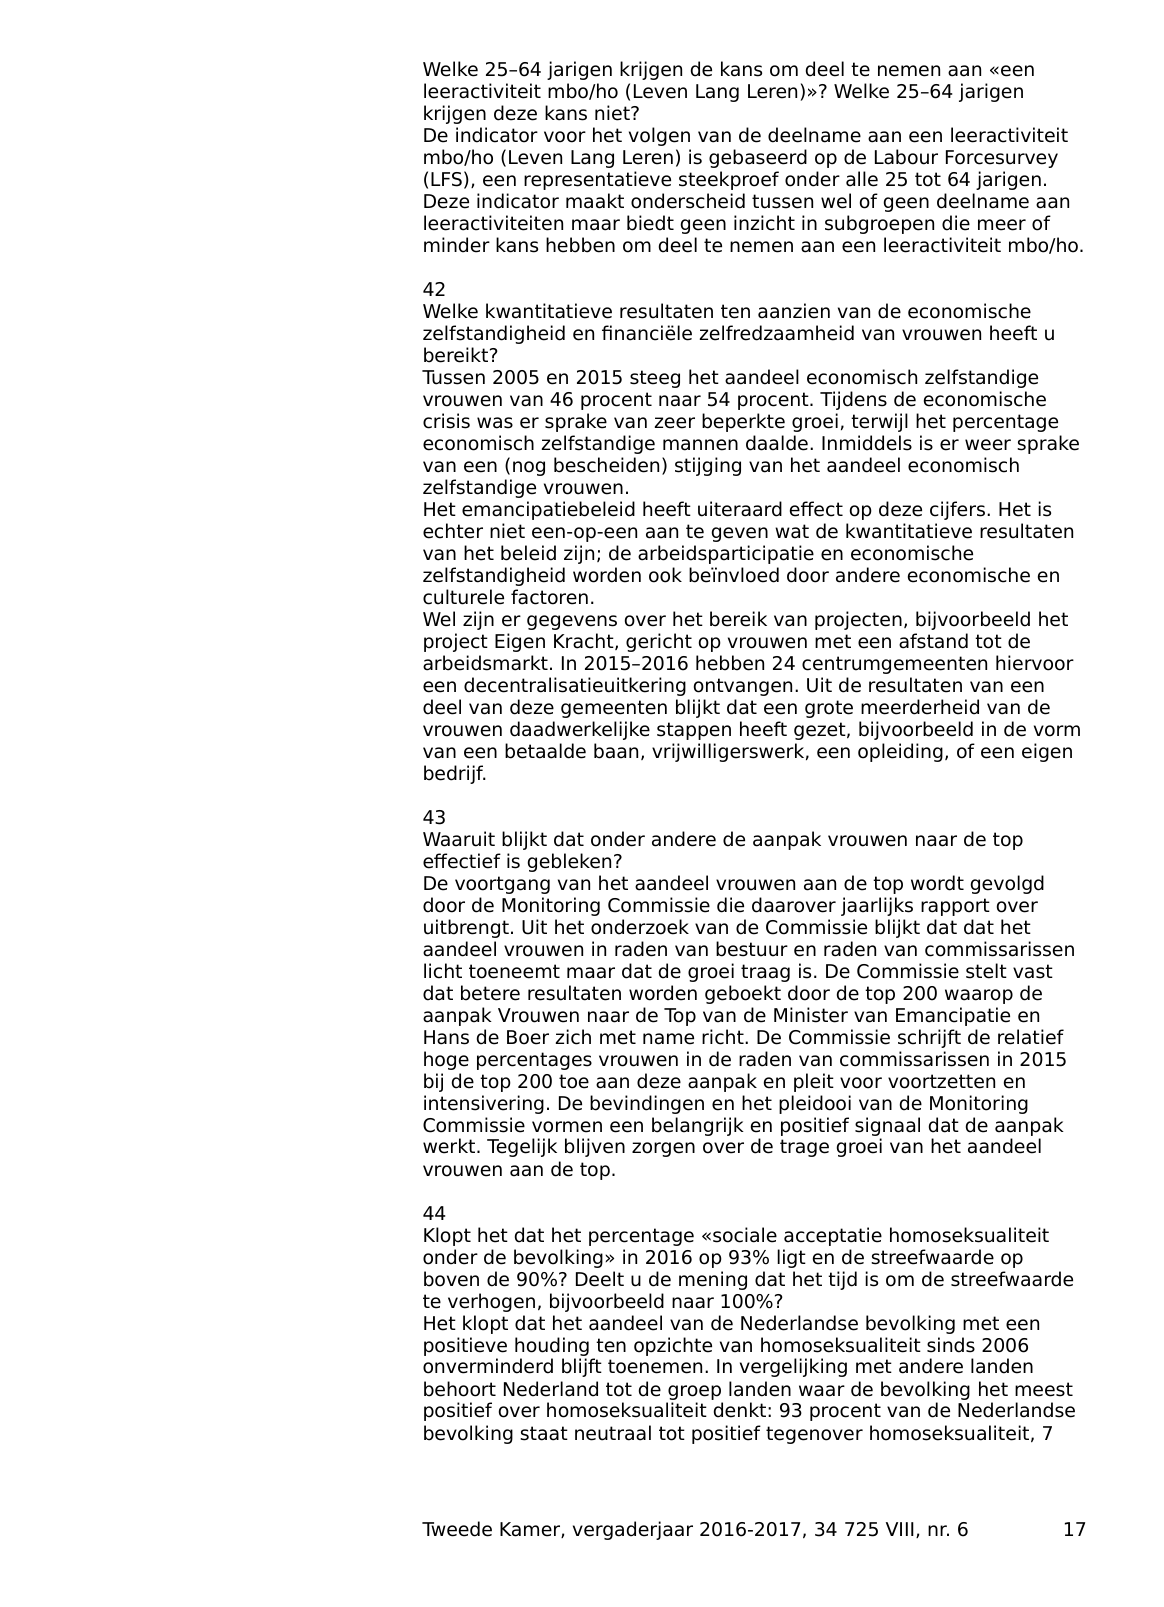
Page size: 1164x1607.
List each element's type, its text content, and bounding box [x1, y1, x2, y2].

text Het emancipatiebeleid heeft uiteraard effect op deze cijfers. Het is echter niet een-op-een aan te geven wat de kwantitatieve resultaten van het beleid zijn; de arbeidsparticipatie en economische zelfstandigheid worden ook beïnvloed door andere economische en culturele factoren. [422, 499, 1087, 609]
text De indicator voor het volgen van de deelname aan een leeractiviteit mbo/ho (Leven Lang Leren) is gebaseerd op de Labour Forcesurvey (LFS), een representatieve steekproef onder alle 25 tot 64 jarigen. [422, 125, 1087, 191]
text 42 [422, 279, 1087, 301]
text Waaruit blijkt dat onder andere de aanpak vrouwen naar de top effectief is gebleken? [422, 829, 1087, 873]
text Welke kwantitatieve resultaten ten aanzien van de economische zelfstandigheid en financiële zelfredzaamheid van vrouwen heeft u bereikt? [422, 301, 1087, 367]
text Deze indicator maakt onderscheid tussen wel of geen deelname aan leeractiviteiten maar biedt geen inzicht in subgroepen die meer of minder kans hebben om deel te nemen aan een leeractiviteit mbo/ho. [422, 191, 1087, 257]
text 44 [422, 1203, 1087, 1224]
text 43 [422, 807, 1087, 829]
text De voortgang van het aandeel vrouwen aan de top wordt gevolgd door de Monitoring Commissie die daarover jaarlijks rapport over uitbrengt. Uit het onderzoek van de Commissie blijkt dat dat het aandeel vrouwen in raden van bestuur en raden van commissarissen licht toeneemt maar dat de groei traag is. De Commissie stelt vast dat betere resultaten worden geboekt door de top 200 waarop de aanpak Vrouwen naar de Top van de Minister van Emancipatie en Hans de Boer zich met name richt. De Commissie schrijft de relatief hoge percentages vrouwen in de raden van commissarissen in 2015 bij de top 200 toe aan deze aanpak en pleit voor voortzetten en intensivering. De bevindingen en het pleidooi van de Monitoring Commissie vormen een belangrijk en positief signaal dat de aanpak werkt. Tegelijk blijven zorgen over de trage groei van het aandeel vrouwen aan de top. [422, 873, 1087, 1180]
text Klopt het dat het percentage «sociale acceptatie homoseksualiteit onder de bevolking» in 2016 op 93% ligt en de streefwaarde op boven de 90%? Deelt u de mening dat het tijd is om de streefwaarde te verhogen, bijvoorbeeld naar 100%? [422, 1224, 1087, 1312]
text Het klopt dat het aandeel van de Nederlandse bevolking met een positieve houding ten opzichte van homoseksualiteit sinds 2006 onverminderd blijft toenemen. In vergelijking met andere landen behoort Nederland tot de groep landen waar de bevolking het meest positief over homoseksualiteit denkt: 93 procent van de Nederlandse bevolking staat neutraal tot positief tegenover homoseksualiteit, 7 [422, 1312, 1087, 1444]
text Wel zijn er gegevens over het bereik van projecten, bijvoorbeeld het project Eigen Kracht, gericht op vrouwen met een afstand tot de arbeidsmarkt. In 2015–2016 hebben 24 centrumgemeenten hiervoor een decentralisatieuitkering ontvangen. Uit de resultaten van een deel van deze gemeenten blijkt dat een grote meerderheid van de vrouwen daadwerkelijke stappen heeft gezet, bijvoorbeeld in de vorm van een betaalde baan, vrijwilligerswerk, een opleiding, of een eigen bedrijf. [422, 609, 1087, 784]
text Tussen 2005 en 2015 steeg het aandeel economisch zelfstandige vrouwen van 46 procent naar 54 procent. Tijdens de economische crisis was er sprake van zeer beperkte groei, terwijl het percentage economisch zelfstandige mannen daalde. Inmiddels is er weer sprake van een (nog bescheiden) stijging van het aandeel economisch zelfstandige vrouwen. [422, 367, 1087, 499]
text Welke 25–64 jarigen krijgen de kans om deel te nemen aan «een leeractiviteit mbo/ho (Leven Lang Leren)»? Welke 25–64 jarigen krijgen deze kans niet? [422, 59, 1087, 125]
